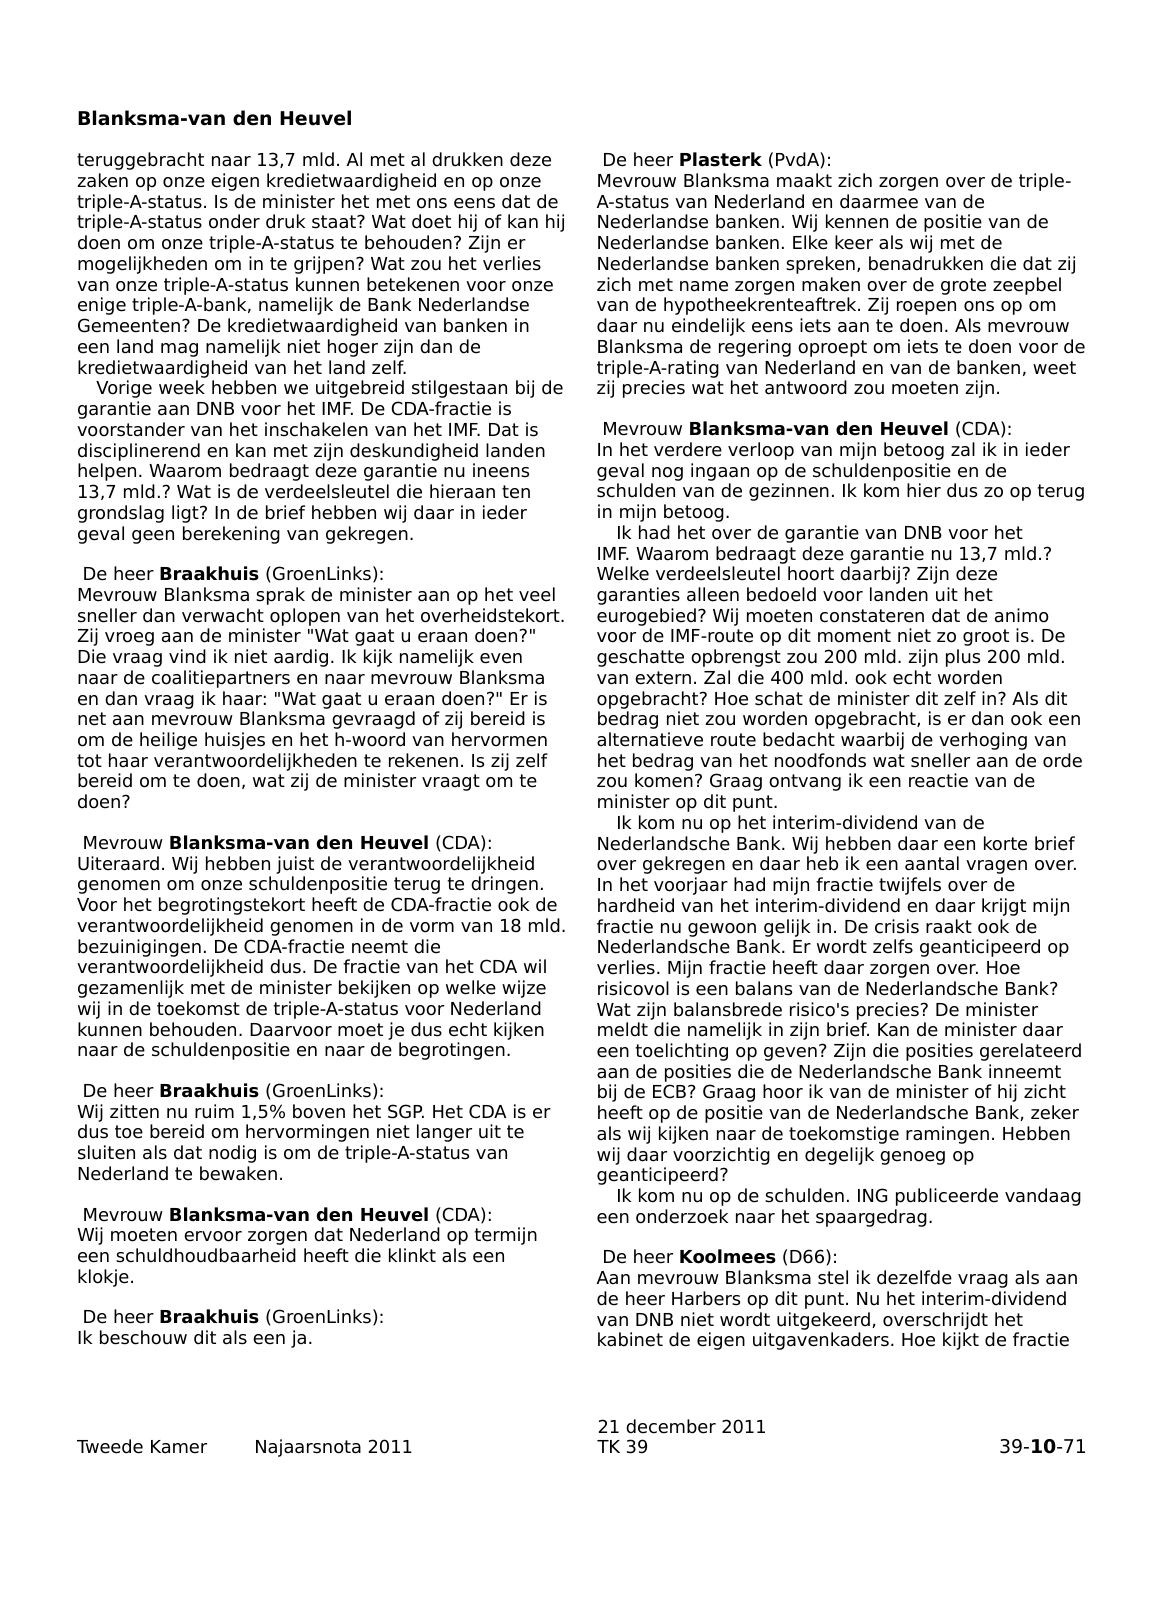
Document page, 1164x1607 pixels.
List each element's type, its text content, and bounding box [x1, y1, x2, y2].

text Mevrouw Blanksma-van den Heuvel (CDA): [77, 1204, 567, 1225]
text Wij moeten ervoor zorgen dat Nederland op termijn een schuldhoudbaarheid heeft die klinkt als een klokje. [77, 1225, 567, 1287]
text Vorige week hebben we uitgebreid stilgestaan bij de garantie aan DNB voor het IMF. De CDA-fractie is voorstander van het inschakelen van het IMF. Dat is disciplinerend en kan met zijn deskundigheid landen helpen. Waarom bedraagt deze garantie nu ineens 13,7 mld.? Wat is de verdeelsleutel die hieraan ten grondslag ligt? In de brief hebben wij daar in ieder geval geen berekening van gekregen. [77, 378, 567, 544]
text De heer Braakhuis (GroenLinks): [77, 564, 567, 585]
text Mevrouw Blanksma sprak de minister aan op het veel sneller dan verwacht oplopen van het overheidstekort. Zij vroeg aan de minister "Wat gaat u eraan doen?" Die vraag vind ik niet aardig. Ik kijk namelijk even naar de coalitiepartners en naar mevrouw Blanksma en dan vraag ik haar: "Wat gaat u eraan doen?" Er is net aan mevrouw Blanksma gevraagd of zij bereid is om de heilige huisjes en het h-woord van hervormen tot haar verantwoordelijkheden te rekenen. Is zij zelf bereid om te doen, wat zij de minister vraagt om te doen? [77, 585, 567, 813]
text Aan mevrouw Blanksma stel ik dezelfde vraag als aan de heer Harbers op dit punt. Nu het interim-dividend van DNB niet wordt uitgekeerd, overschrijdt het kabinet de eigen uitgavenkaders. Hoe kijkt de fractie [596, 1268, 1087, 1351]
text Mevrouw Blanksma-van den Heuvel (CDA): [596, 419, 1087, 440]
text De heer Braakhuis (GroenLinks): [77, 1307, 567, 1328]
text Wij zitten nu ruim 1,5% boven het SGP. Het CDA is er dus toe bereid om hervormingen niet langer uit te sluiten als dat nodig is om de triple-A-status van Nederland te bewaken. [77, 1102, 567, 1184]
text teruggebracht naar 13,7 mld. Al met al drukken deze zaken op onze eigen kredietwaardigheid en op onze triple-A-status. Is de minister het met ons eens dat de triple-A-status onder druk staat? Wat doet hij of kan hij doen om onze triple-A-status te behouden? Zijn er mogelijkheden om in te grijpen? Wat zou het verlies van onze triple-A-status kunnen betekenen voor onze enige triple-A-bank, namelijk de Bank Nederlandse Gemeenten? De kredietwaardigheid van banken in een land mag namelijk niet hoger zijn dan de kredietwaardigheid van het land zelf. [77, 150, 567, 378]
text In het verdere verloop van mijn betoog zal ik in ieder geval nog ingaan op de schuldenpositie en de schulden van de gezinnen. Ik kom hier dus zo op terug in mijn betoog. [596, 440, 1087, 523]
text Ik had het over de garantie van DNB voor het IMF. Waarom bedraagt deze garantie nu 13,7 mld.? Welke verdeelsleutel hoort daarbij? Zijn deze garanties alleen bedoeld voor landen uit het eurogebied? Wij moeten constateren dat de animo voor de IMF-route op dit moment niet zo groot is. De geschatte opbrengst zou 200 mld. zijn plus 200 mld. van extern. Zal die 400 mld. ook echt worden opgebracht? Hoe schat de minister dit zelf in? Als dit bedrag niet zou worden opgebracht, is er dan ook een alternatieve route bedacht waarbij de verhoging van het bedrag van het noodfonds wat sneller aan de orde zou komen? Graag ontvang ik een reactie van de minister op dit punt. [596, 523, 1087, 813]
text De heer Koolmees (D66): [596, 1247, 1087, 1268]
text Mevrouw Blanksma maakt zich zorgen over de triple-A-status van Nederland en daarmee van de Nederlandse banken. Wij kennen de positie van de Nederlandse banken. Elke keer als wij met de Nederlandse banken spreken, benadrukken die dat zij zich met name zorgen maken over de grote zeepbel van de hypotheekrenteaftrek. Zij roepen ons op om daar nu eindelijk eens iets aan te doen. Als mevrouw Blanksma de regering oproept om iets te doen voor de triple-A-rating van Nederland en van de banken, weet zij precies wat het antwoord zou moeten zijn. [596, 171, 1087, 399]
text Mevrouw Blanksma-van den Heuvel (CDA): [77, 833, 567, 853]
text Ik beschouw dit als een ja. [77, 1328, 567, 1349]
text Uiteraard. Wij hebben juist de verantwoordelijkheid genomen om onze schuldenpositie terug te dringen. Voor het begrotingstekort heeft de CDA-fractie ook de verantwoordelijkheid genomen in de vorm van 18 mld. bezuinigingen. De CDA-fractie neemt die verantwoordelijkheid dus. De fractie van het CDA wil gezamenlijk met de minister bekijken op welke wijze wij in de toekomst de triple-A-status voor Nederland kunnen behouden. Daarvoor moet je dus echt kijken naar de schuldenpositie en naar de begrotingen. [77, 853, 567, 1061]
text De heer Braakhuis (GroenLinks): [77, 1081, 567, 1102]
text Ik kom nu op het interim-dividend van de Nederlandsche Bank. Wij hebben daar een korte brief over gekregen en daar heb ik een aantal vragen over. In het voorjaar had mijn fractie twijfels over de hardheid van het interim-dividend en daar krijgt mijn fractie nu gewoon gelijk in. De crisis raakt ook de Nederlandsche Bank. Er wordt zelfs geanticipeerd op verlies. Mijn fractie heeft daar zorgen over. Hoe risicovol is een balans van de Nederlandsche Bank? Wat zijn balansbrede risico's precies? De minister meldt die namelijk in zijn brief. Kan de minister daar een toelichting op geven? Zijn die posities gerelateerd aan de posities die de Nederlandsche Bank inneemt bij de ECB? Graag hoor ik van de minister of hij zicht heeft op de positie van de Nederlandsche Bank, zeker als wij kijken naar de toekomstige ramingen. Hebben wij daar voorzichtig en degelijk genoeg op geanticipeerd? [596, 813, 1087, 1186]
text De heer Plasterk (PvdA): [596, 150, 1087, 171]
text Ik kom nu op de schulden. ING publiceerde vandaag een onderzoek naar het spaargedrag. [596, 1186, 1087, 1227]
